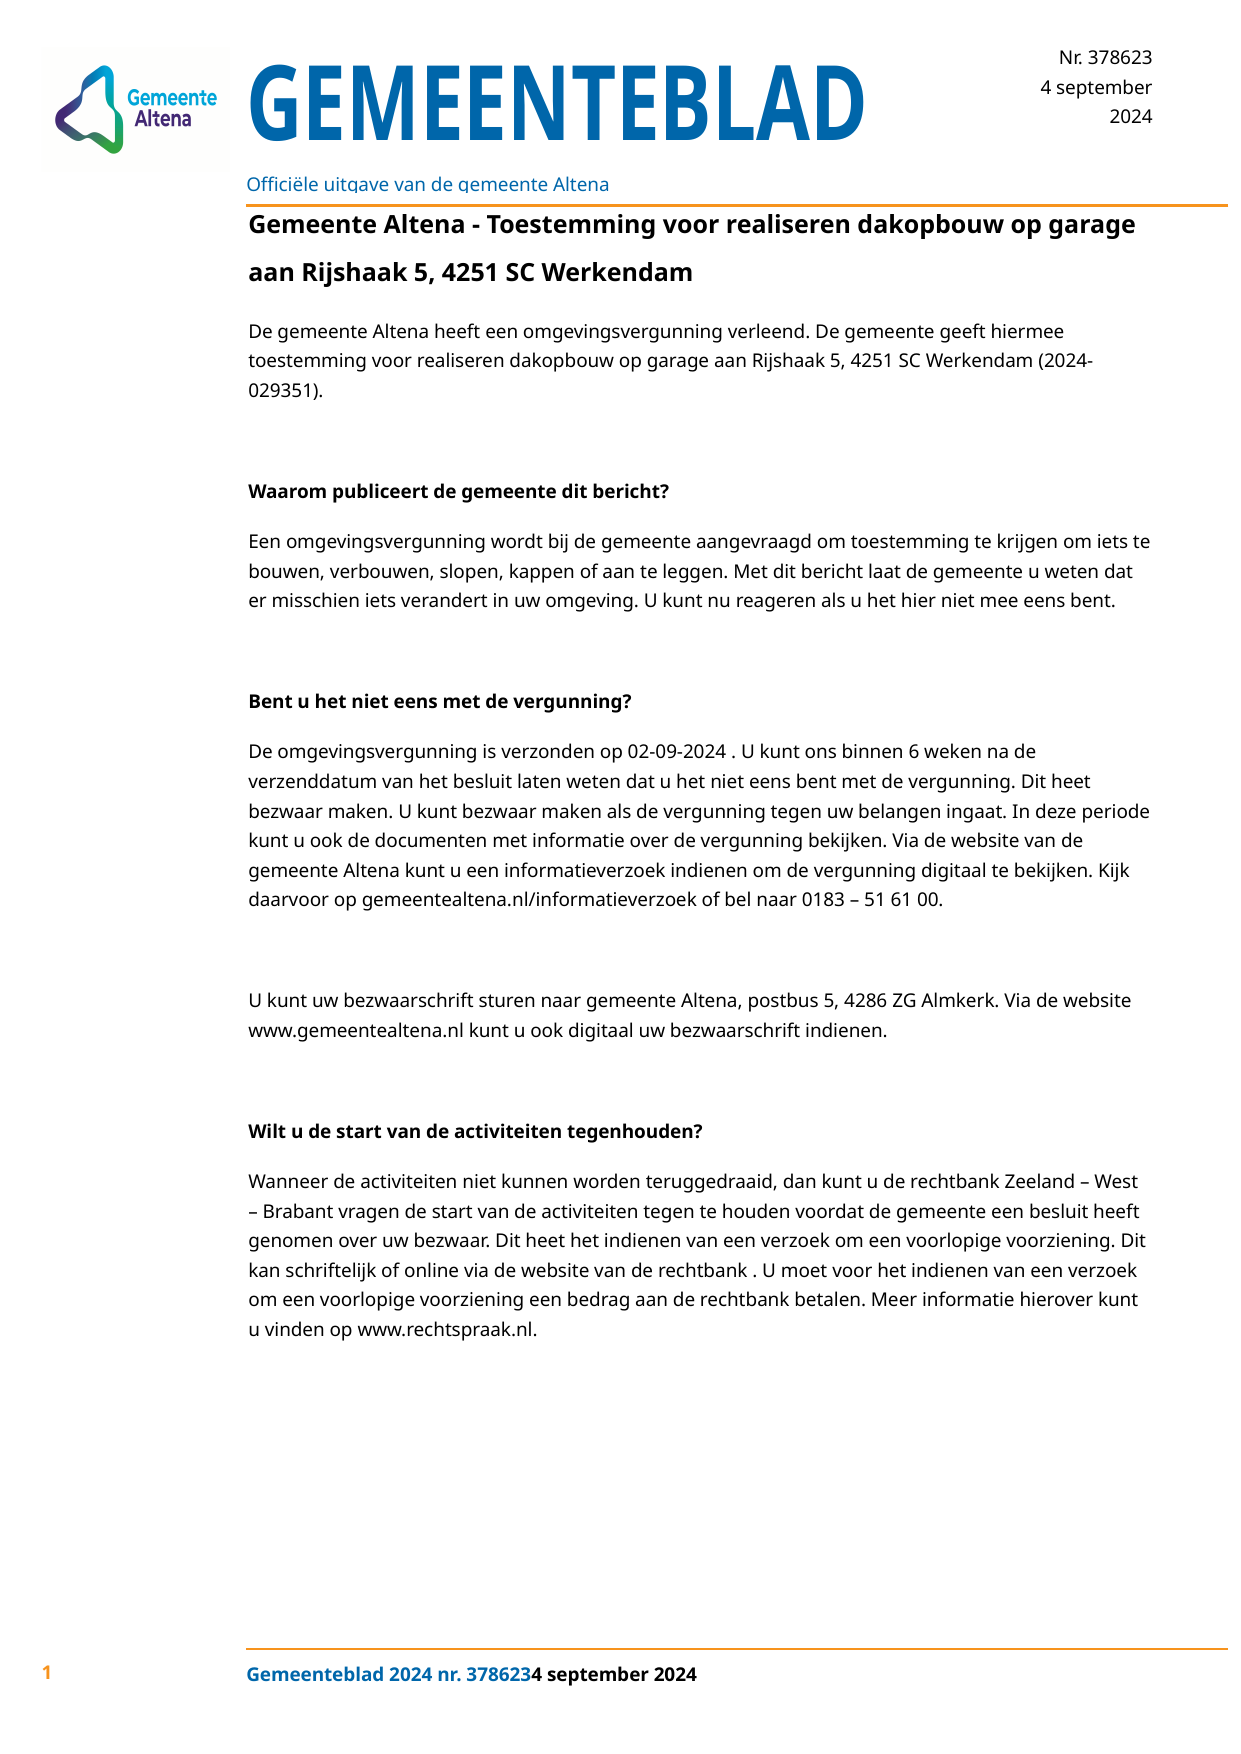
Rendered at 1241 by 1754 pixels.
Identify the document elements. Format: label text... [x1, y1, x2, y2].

text Waarom publiceert de gemeente dit bericht? [248, 478, 1152, 504]
text Wilt u de start van de activiteiten tegenhouden? [248, 1118, 1152, 1144]
text Wanneer de activiteiten niet kunnen worden teruggedraaid, dan kunt u de rechtbank Zeeland – West – Brabant vragen de start van de activiteiten tegen te houden voordat de gemeente een besluit heeft genomen over uw bezwaar. Dit heet het indienen van een verzoek om een voorlopige voorziening. Dit kan schriftelijk of online via de website van de rechtbank . U moet voor het indienen van een verzoek om een voorlopige voorziening een bedrag aan de rechtbank betalen. Meer informatie hierover kunt u vinden op www.rechtspraak.nl. [248, 1168, 1152, 1342]
text Bent u het niet eens met de vergunning? [248, 688, 1152, 714]
text De omgevingsvergunning is verzonden op 02-09-2024 . U kunt ons binnen 6 weken na de verzenddatum van het besluit laten weten dat u het niet eens bent met de vergunning. Dit heet bezwaar maken. U kunt bezwaar maken als de vergunning tegen uw belangen ingaat. In deze periode kunt u ook de documenten met informatie over de vergunning bekijken. Via de website van de gemeente Altena kunt u een informatieverzoek indienen om de vergunning digitaal te bekijken. Kijk daarvoor op gemeentealtena.nl/informatieverzoek of bel naar 0183 – 51 61 00. [248, 739, 1152, 912]
text De gemeente Altena heeft een omgevingsvergunning verleend. De gemeente geeft hiermee toestemming voor realiseren dakopbouw op garage aan Rijshaak 5, 4251 SC Werkendam (2024-029351). [248, 318, 1152, 403]
text U kunt uw bezwaarschrift sturen naar gemeente Altena, postbus 5, 4286 ZG Almkerk. Via de website www.gemeentealtena.nl kunt u ook digitaal uw bezwaarschrift indienen. [248, 987, 1152, 1043]
picture [41, 47, 231, 172]
text Gemeente Altena - Toestemming voor realiseren dakopbouw op garage aan Rijshaak 5, 4251 SC Werkendam [248, 207, 1152, 288]
text Een omgevingsvergunning wordt bij de gemeente aangevraagd om toestemming te krijgen om iets te bouwen, verbouwen, slopen, kappen of aan te leggen. Met dit bericht laat de gemeente u weten dat er misschien iets verandert in uw omgeving. U kunt nu reageren als u het hier niet mee eens bent. [248, 528, 1152, 613]
